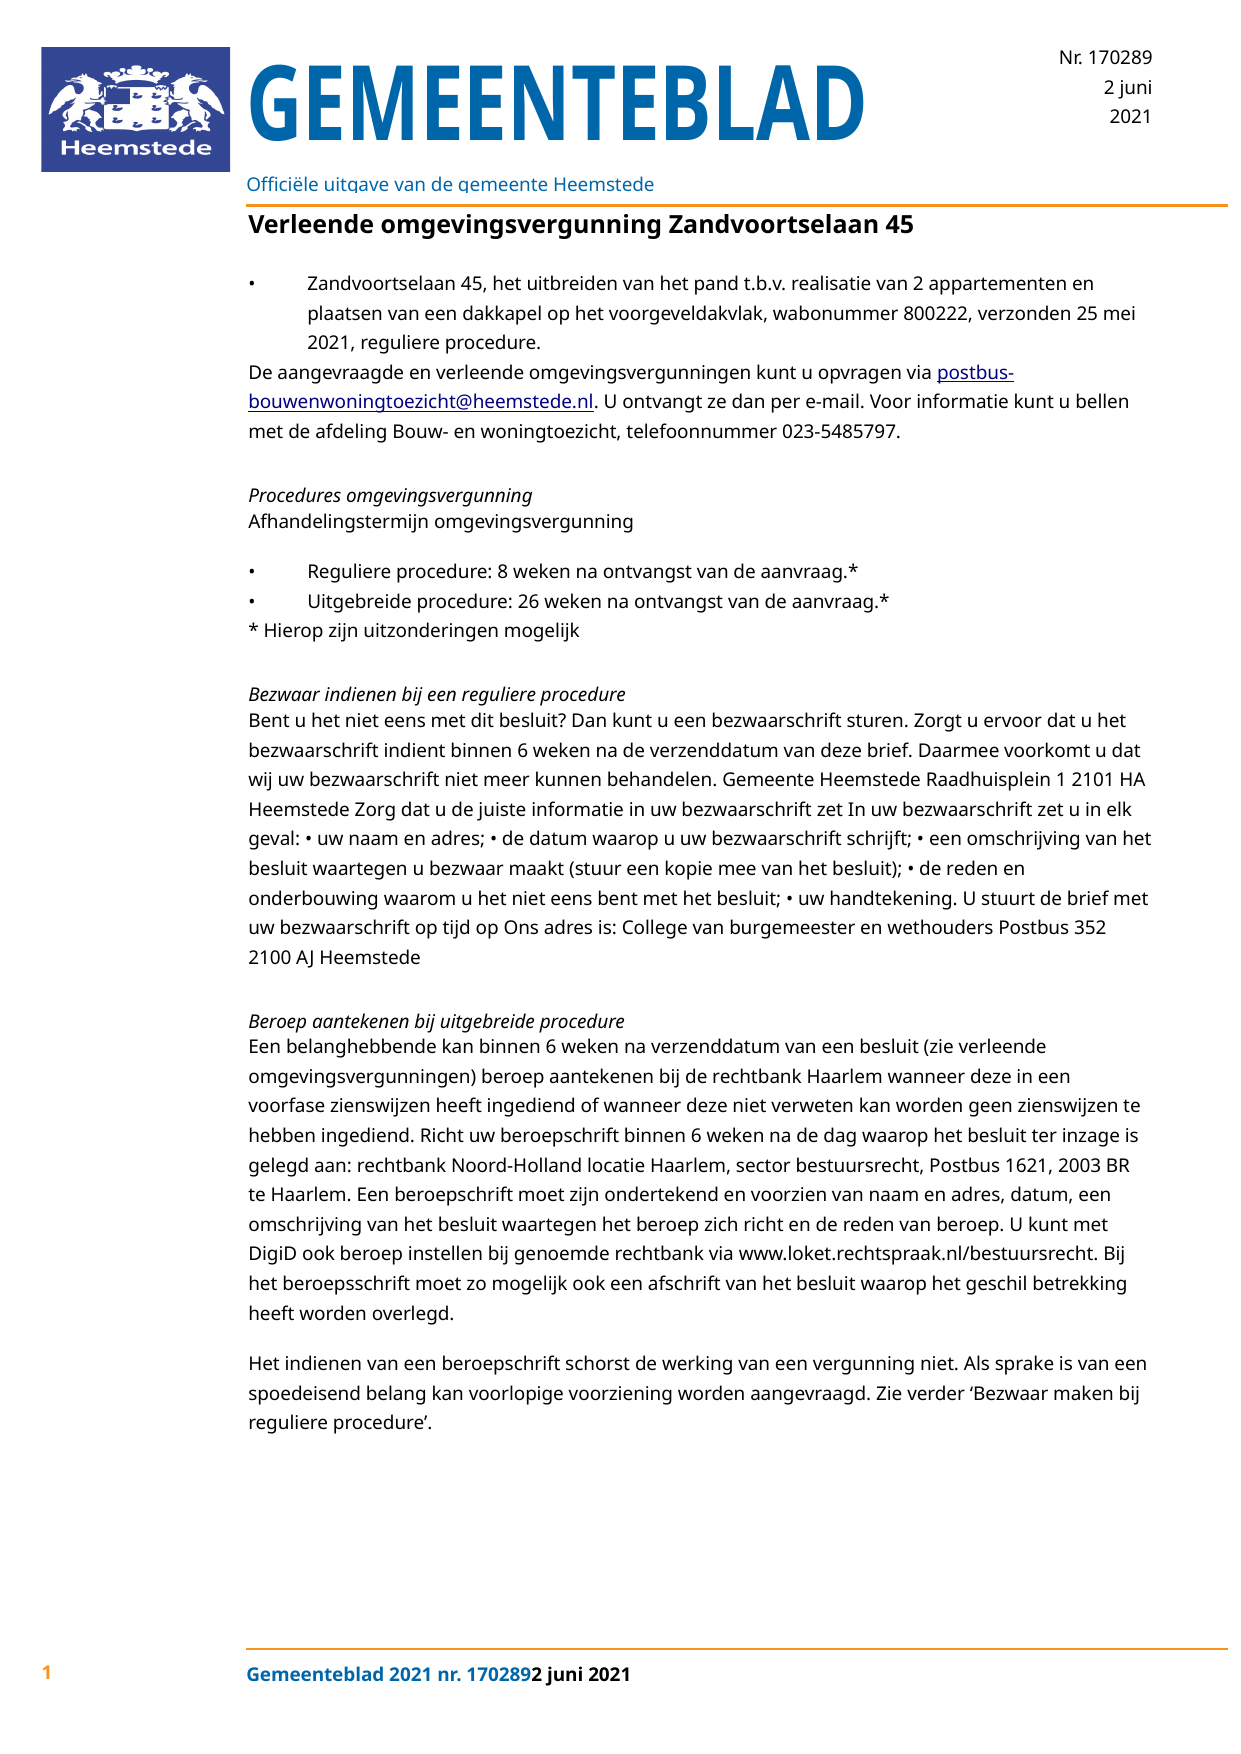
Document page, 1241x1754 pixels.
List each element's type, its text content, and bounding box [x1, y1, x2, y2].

text Procedures omgevingsvergunning [248, 482, 1152, 508]
list Uitgebreide procedure: 26 weken na ontvangst van de aanvraag.* [248, 588, 1152, 614]
text Bezwaar indienen bij een reguliere procedure [248, 681, 1152, 707]
text Het indienen van een beroepschrift schorst de werking van een vergunning niet. Als sprake is van een spoedeisend belang kan voorlopige voorziening worden aangevraagd. Zie verder ‘Bezwaar maken bij reguliere procedure’. [248, 1350, 1152, 1435]
picture [41, 47, 231, 172]
text Afhandelingstermijn omgevingsvergunning [248, 508, 1152, 534]
text Verleende omgevingsvergunning Zandvoortselaan 45 [248, 207, 1152, 241]
text Beroep aantekenen bij uitgebreide procedure [248, 1008, 1152, 1033]
text Bent u het niet eens met dit besluit? Dan kunt u een bezwaarschrift sturen. Zorgt u ervoor dat u het bezwaarschrift indient binnen 6 weken na de verzenddatum van deze brief. Daarmee voorkomt u dat wij uw bezwaarschrift niet meer kunnen behandelen. Gemeente Heemstede Raadhuisplein 1 2101 HA Heemstede Zorg dat u de juiste informatie in uw bezwaarschrift zet In uw bezwaarschrift zet u in elk geval: • uw naam en adres; • de datum waarop u uw bezwaarschrift schrijft; • een omschrijving van het besluit waartegen u bezwaar maakt (stuur een kopie mee van het besluit); • de reden en onderbouwing waarom u het niet eens bent met het besluit; • uw handtekening. U stuurt de brief met uw bezwaarschrift op tijd op Ons adres is: College van burgemeester en wethouders Postbus 352 2100 AJ Heemstede [248, 707, 1152, 969]
text Een belanghebbende kan binnen 6 weken na verzenddatum van een besluit (zie verleende omgevingsvergunningen) beroep aantekenen bij de rechtbank Haarlem wanneer deze in een voorfase zienswijzen heeft ingediend of wanneer deze niet verweten kan worden geen zienswijzen te hebben ingediend. Richt uw beroepschrift binnen 6 weken na de dag waarop het besluit ter inzage is gelegd aan: rechtbank Noord-Holland locatie Haarlem, sector bestuursrecht, Postbus 1621, 2003 BR te Haarlem. Een beroepschrift moet zijn ondertekend en voorzien van naam en adres, datum, een omschrijving van het besluit waartegen het beroep zich richt en de reden van beroep. U kunt met DigiD ook beroep instellen bij genoemde rechtbank via www.loket.rechtspraak.nl/bestuursrecht. Bij het beroepsschrift moet zo mogelijk ook een afschrift van het besluit waarop het geschil betrekking heeft worden overlegd. [248, 1033, 1152, 1326]
list Zandvoortselaan 45, het uitbreiden van het pand t.b.v. realisatie van 2 appartementen en plaatsen van een dakkapel op het voorgeveldakvlak, wabonummer 800222, verzonden 25 mei 2021, reguliere procedure. [248, 270, 1152, 355]
list Reguliere procedure: 8 weken na ontvangst van de aanvraag.* [248, 558, 1152, 584]
text * Hierop zijn uitzonderingen mogelijk [248, 617, 1152, 643]
text De aangevraagde en verleende omgevingsvergunningen kunt u opvragen via postbus-bouwenwoningtoezicht@heemstede.nl. U ontvangt ze dan per e-mail. Voor informatie kunt u bellen met de afdeling Bouw- en woningtoezicht, telefoonnummer 023-5485797. [248, 359, 1152, 444]
